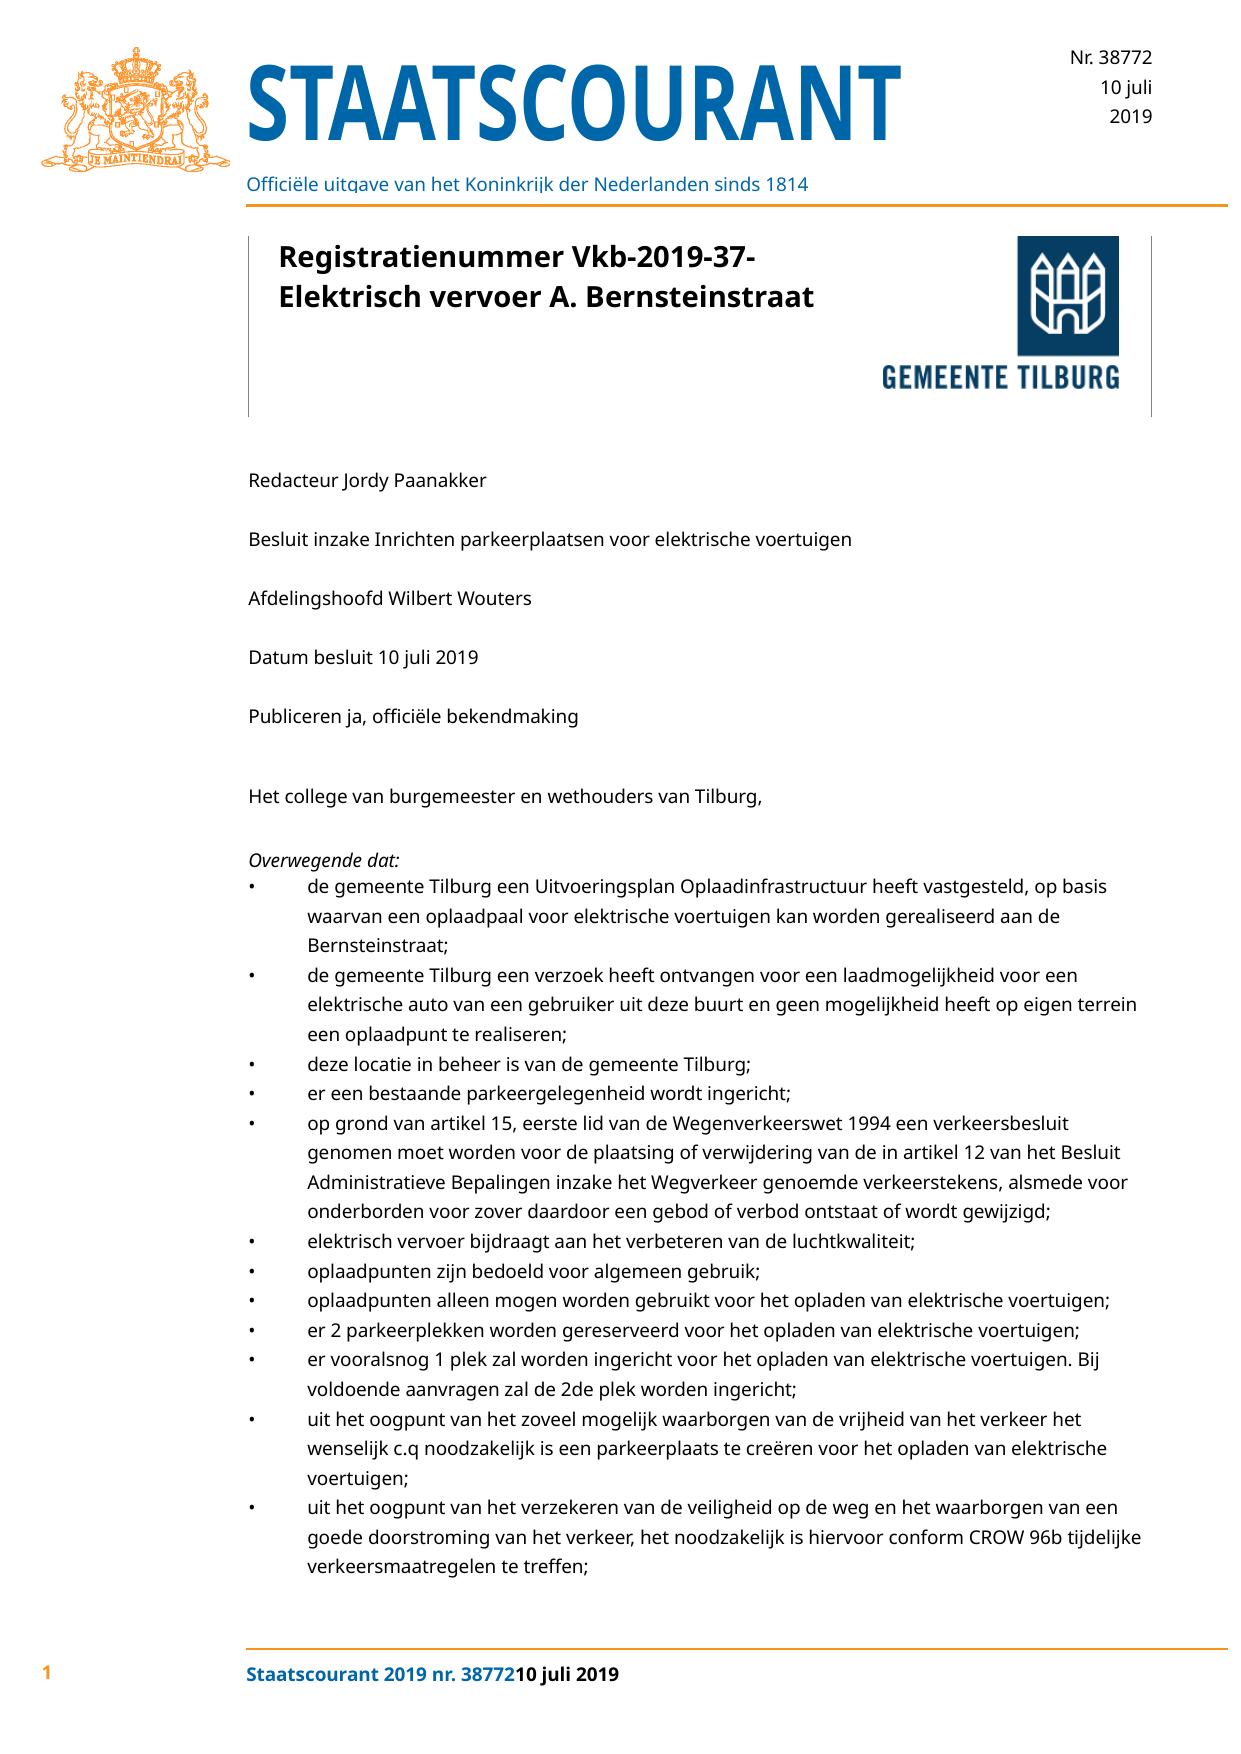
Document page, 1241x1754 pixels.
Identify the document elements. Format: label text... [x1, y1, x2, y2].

list elektrisch vervoer bijdraagt aan het verbeteren van de luchtkwaliteit; [248, 1228, 1152, 1254]
text Datum besluit 10 juli 2019 [248, 644, 1152, 670]
list op grond van artikel 15, eerste lid van de Wegenverkeerswet 1994 een verkeersbesluit genomen moet worden voor de plaatsing of verwijdering van de in artikel 12 van het Besluit Administratieve Bepalingen inzake het Wegverkeer genoemde verkeerstekens, alsmede voor onderborden voor zover daardoor een gebod of verbod ontstaat of wordt gewijzigd; [248, 1110, 1152, 1224]
list uit het oogpunt van het verzekeren van de veiligheid op de weg en het waarborgen van een goede doorstroming van het verkeer, het noodzakelijk is hiervoor conform CROW 96b tijdelijke verkeersmaatregelen te treffen; [248, 1494, 1152, 1579]
text Besluit inzake Inrichten parkeerplaatsen voor elektrische voertuigen [248, 526, 1152, 552]
list de gemeente Tilburg een verzoek heeft ontvangen voor een laadmogelijkheid voor een elektrische auto van een gebruiker uit deze buurt en geen mogelijkheid heeft op eigen terrein een oplaadpunt te realiseren; [248, 962, 1152, 1047]
picture [882, 236, 1119, 391]
list er een bestaande parkeergelegenheid wordt ingericht; [248, 1080, 1152, 1106]
text Overwegende dat: [248, 847, 1152, 873]
list uit het oogpunt van het zoveel mogelijk waarborgen van de vrijheid van het verkeer het wenselijk c.q noodzakelijk is een parkeerplaats te creëren voor het opladen van elektrische voertuigen; [248, 1406, 1152, 1491]
table_header [850, 236, 1151, 417]
text Afdelingshoofd Wilbert Wouters [248, 585, 1152, 611]
text Redacteur Jordy Paanakker [248, 467, 1152, 493]
list deze locatie in beheer is van de gemeente Tilburg; [248, 1051, 1152, 1076]
table_header Registratienummer Vkb-2019-37-Elektrisch vervoer A. Bernsteinstraat [249, 236, 850, 417]
list oplaadpunten alleen mogen worden gebruikt voor het opladen van elektrische voertuigen; [248, 1287, 1152, 1313]
text Het college van burgemeester en wethouders van Tilburg, [248, 783, 1152, 809]
list er 2 parkeerplekken worden gereserveerd voor het opladen van elektrische voertuigen; [248, 1317, 1152, 1343]
list oplaadpunten zijn bedoeld voor algemeen gebruik; [248, 1258, 1152, 1283]
list er vooralsnog 1 plek zal worden ingericht voor het opladen van elektrische voertuigen. Bij voldoende aanvragen zal de 2de plek worden ingericht; [248, 1347, 1152, 1402]
list de gemeente Tilburg een Uitvoeringsplan Oplaadinfrastructuur heeft vastgesteld, op basis waarvan een oplaadpaal voor elektrische voertuigen kan worden gerealiseerd aan de Bernsteinstraat; [248, 873, 1152, 958]
picture [41, 47, 231, 172]
text Publiceren ja, officiële bekendmaking [248, 703, 1152, 729]
